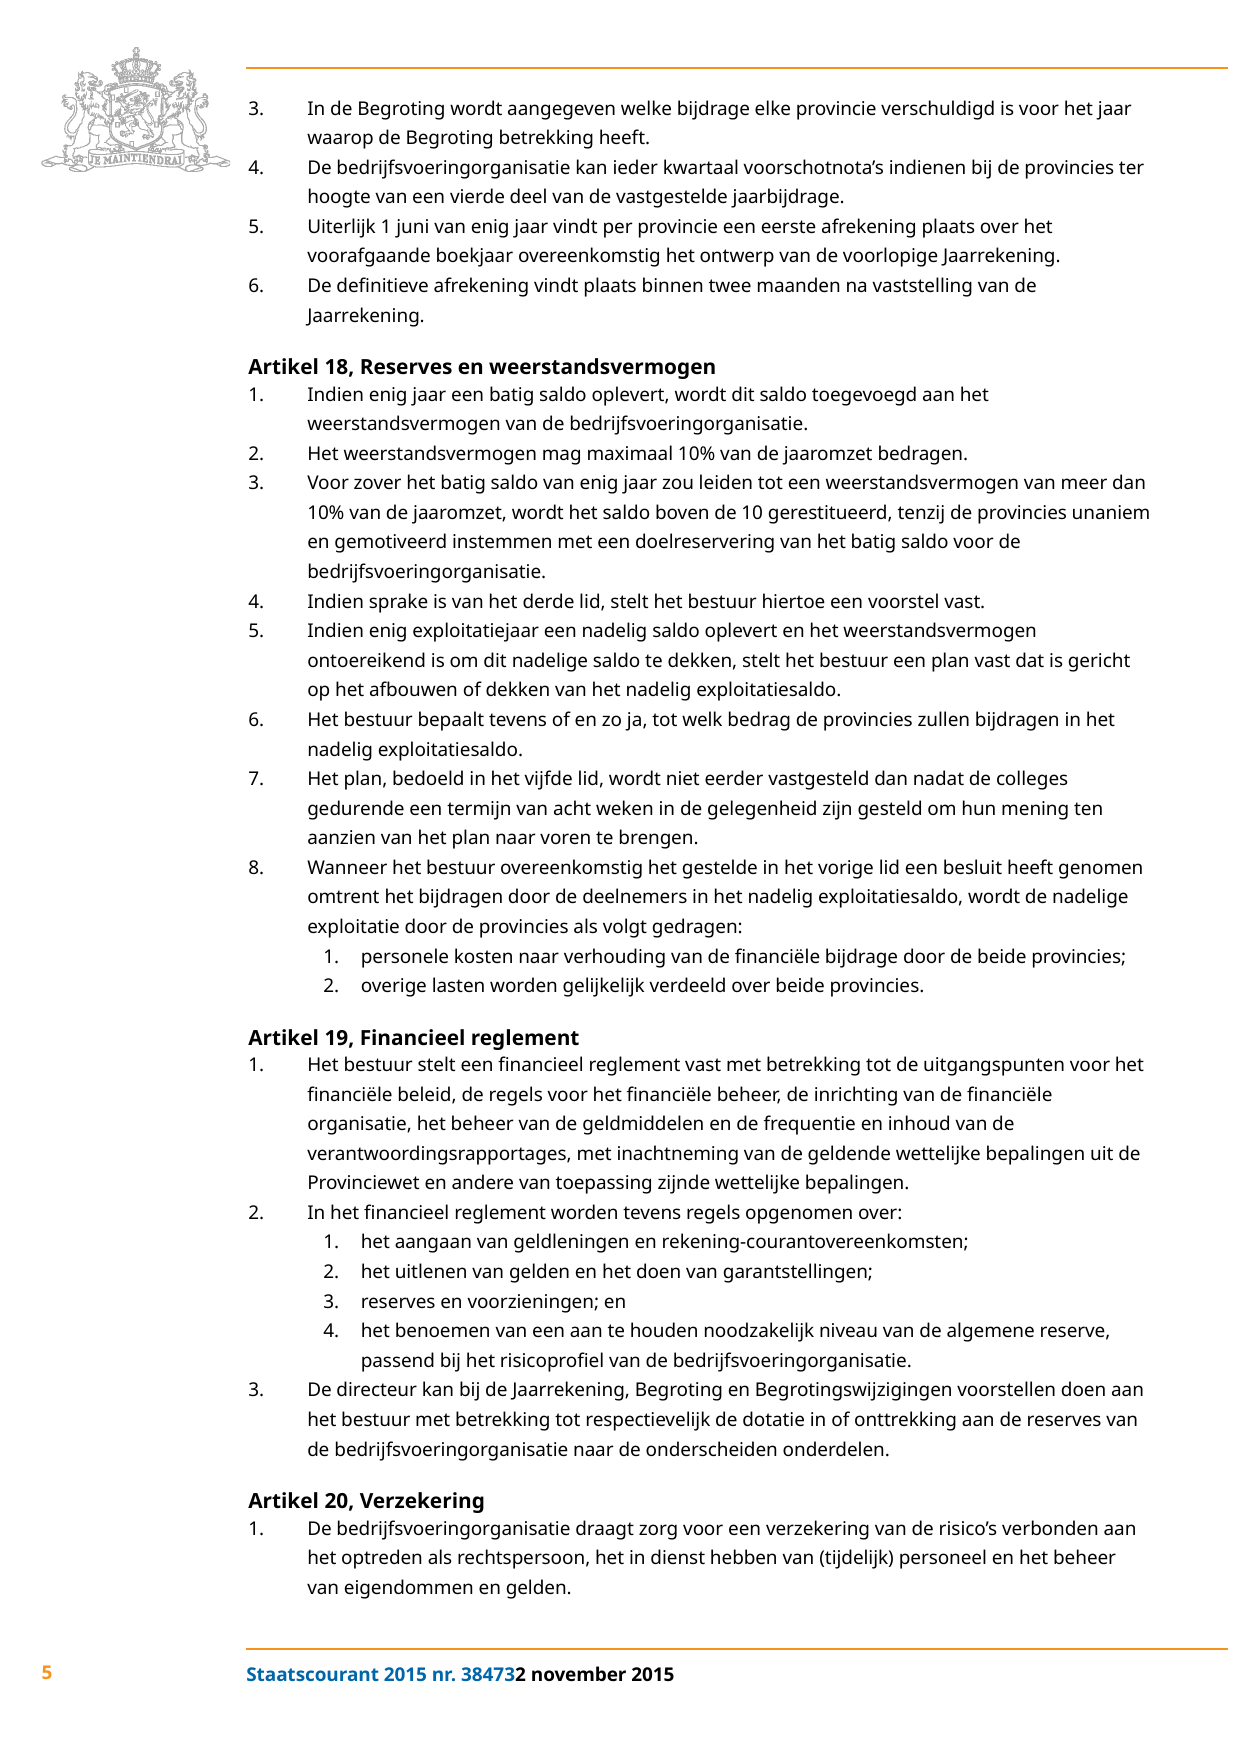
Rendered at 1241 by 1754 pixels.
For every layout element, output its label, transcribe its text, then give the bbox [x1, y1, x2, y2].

list In de Begroting wordt aangegeven welke bijdrage elke provincie verschuldigd is voor het jaar waarop de Begroting betrekking heeft. [248, 95, 1152, 150]
list overige lasten worden gelijkelijk verdeeld over beide provincies. [323, 972, 1152, 998]
list Het bestuur bepaalt tevens of en zo ja, tot welk bedrag de provincies zullen bijdragen in het nadelig exploitatiesaldo. [248, 706, 1152, 761]
list het aangaan van geldleningen en rekening-courantovereenkomsten; [323, 1229, 1152, 1254]
text Artikel 19, Financieel reglement [248, 1023, 1152, 1051]
list Het bestuur stelt een financieel reglement vast met betrekking tot de uitgangspunten voor het financiële beleid, de regels voor het financiële beheer, de inrichting van de financiële organisatie, het beheer van de geldmiddelen en de frequentie en inhoud van de verantwoordingsrapportages, met inachtneming van de geldende wettelijke bepalingen uit de Provinciewet en andere van toepassing zijnde wettelijke bepalingen. [248, 1051, 1152, 1195]
list reserves en voorzieningen; en [323, 1288, 1152, 1314]
list De definitieve afrekening vindt plaats binnen twee maanden na vaststelling van de Jaarrekening. [248, 272, 1152, 328]
list Indien enig jaar een batig saldo oplevert, wordt dit saldo toegevoegd aan het weerstandsvermogen van de bedrijfsvoeringorganisatie. [248, 381, 1152, 436]
list In het financieel reglement worden tevens regels opgenomen over: [248, 1199, 1152, 1225]
list De directeur kan bij de Jaarrekening, Begroting en Begrotingswijzigingen voorstellen doen aan het bestuur met betrekking tot respectievelijk de dotatie in of onttrekking aan de reserves van de bedrijfsvoeringorganisatie naar de onderscheiden onderdelen. [248, 1377, 1152, 1462]
list het benoemen van een aan te houden noodzakelijk niveau van de algemene reserve, passend bij het risicoprofiel van de bedrijfsvoeringorganisatie. [323, 1317, 1152, 1373]
text Artikel 20, Verzekering [248, 1486, 1152, 1515]
picture [41, 47, 231, 172]
list het uitlenen van gelden en het doen van garantstellingen; [323, 1258, 1152, 1284]
list Het plan, bedoeld in het vijfde lid, wordt niet eerder vastgesteld dan nadat de colleges gedurende een termijn van acht weken in de gelegenheid zijn gesteld om hun mening ten aanzien van het plan naar voren te brengen. [248, 765, 1152, 850]
list Voor zover het batig saldo van enig jaar zou leiden tot een weerstandsvermogen van meer dan 10% van de jaaromzet, wordt het saldo boven de 10 gerestitueerd, tenzij de provincies unaniem en gemotiveerd instemmen met een doelreservering van het batig saldo voor de bedrijfsvoeringorganisatie. [248, 469, 1152, 584]
list Uiterlijk 1 juni van enig jaar vindt per provincie een eerste afrekening plaats over het voorafgaande boekjaar overeenkomstig het ontwerp van de voorlopige Jaarrekening. [248, 213, 1152, 268]
list De bedrijfsvoeringorganisatie kan ieder kwartaal voorschotnota’s indienen bij de provincies ter hoogte van een vierde deel van de vastgestelde jaarbijdrage. [248, 154, 1152, 209]
list Indien enig exploitatiejaar een nadelig saldo oplevert en het weerstandsvermogen ontoereikend is om dit nadelige saldo te dekken, stelt het bestuur een plan vast dat is gericht op het afbouwen of dekken van het nadelig exploitatiesaldo. [248, 617, 1152, 702]
list Wanneer het bestuur overeenkomstig het gestelde in het vorige lid een besluit heeft genomen omtrent het bijdragen door de deelnemers in het nadelig exploitatiesaldo, wordt de nadelige exploitatie door de provincies als volgt gedragen: [248, 854, 1152, 939]
list Het weerstandsvermogen mag maximaal 10% van de jaaromzet bedragen. [248, 440, 1152, 466]
list Indien sprake is van het derde lid, stelt het bestuur hiertoe een voorstel vast. [248, 588, 1152, 613]
list personele kosten naar verhouding van de financiële bijdrage door de beide provincies; [323, 943, 1152, 968]
list De bedrijfsvoeringorganisatie draagt zorg voor een verzekering van de risico’s verbonden aan het optreden als rechtspersoon, het in dienst hebben van (tijdelijk) personeel en het beheer van eigendommen en gelden. [248, 1515, 1152, 1599]
text Artikel 18, Reserves en weerstandsvermogen [248, 352, 1152, 381]
